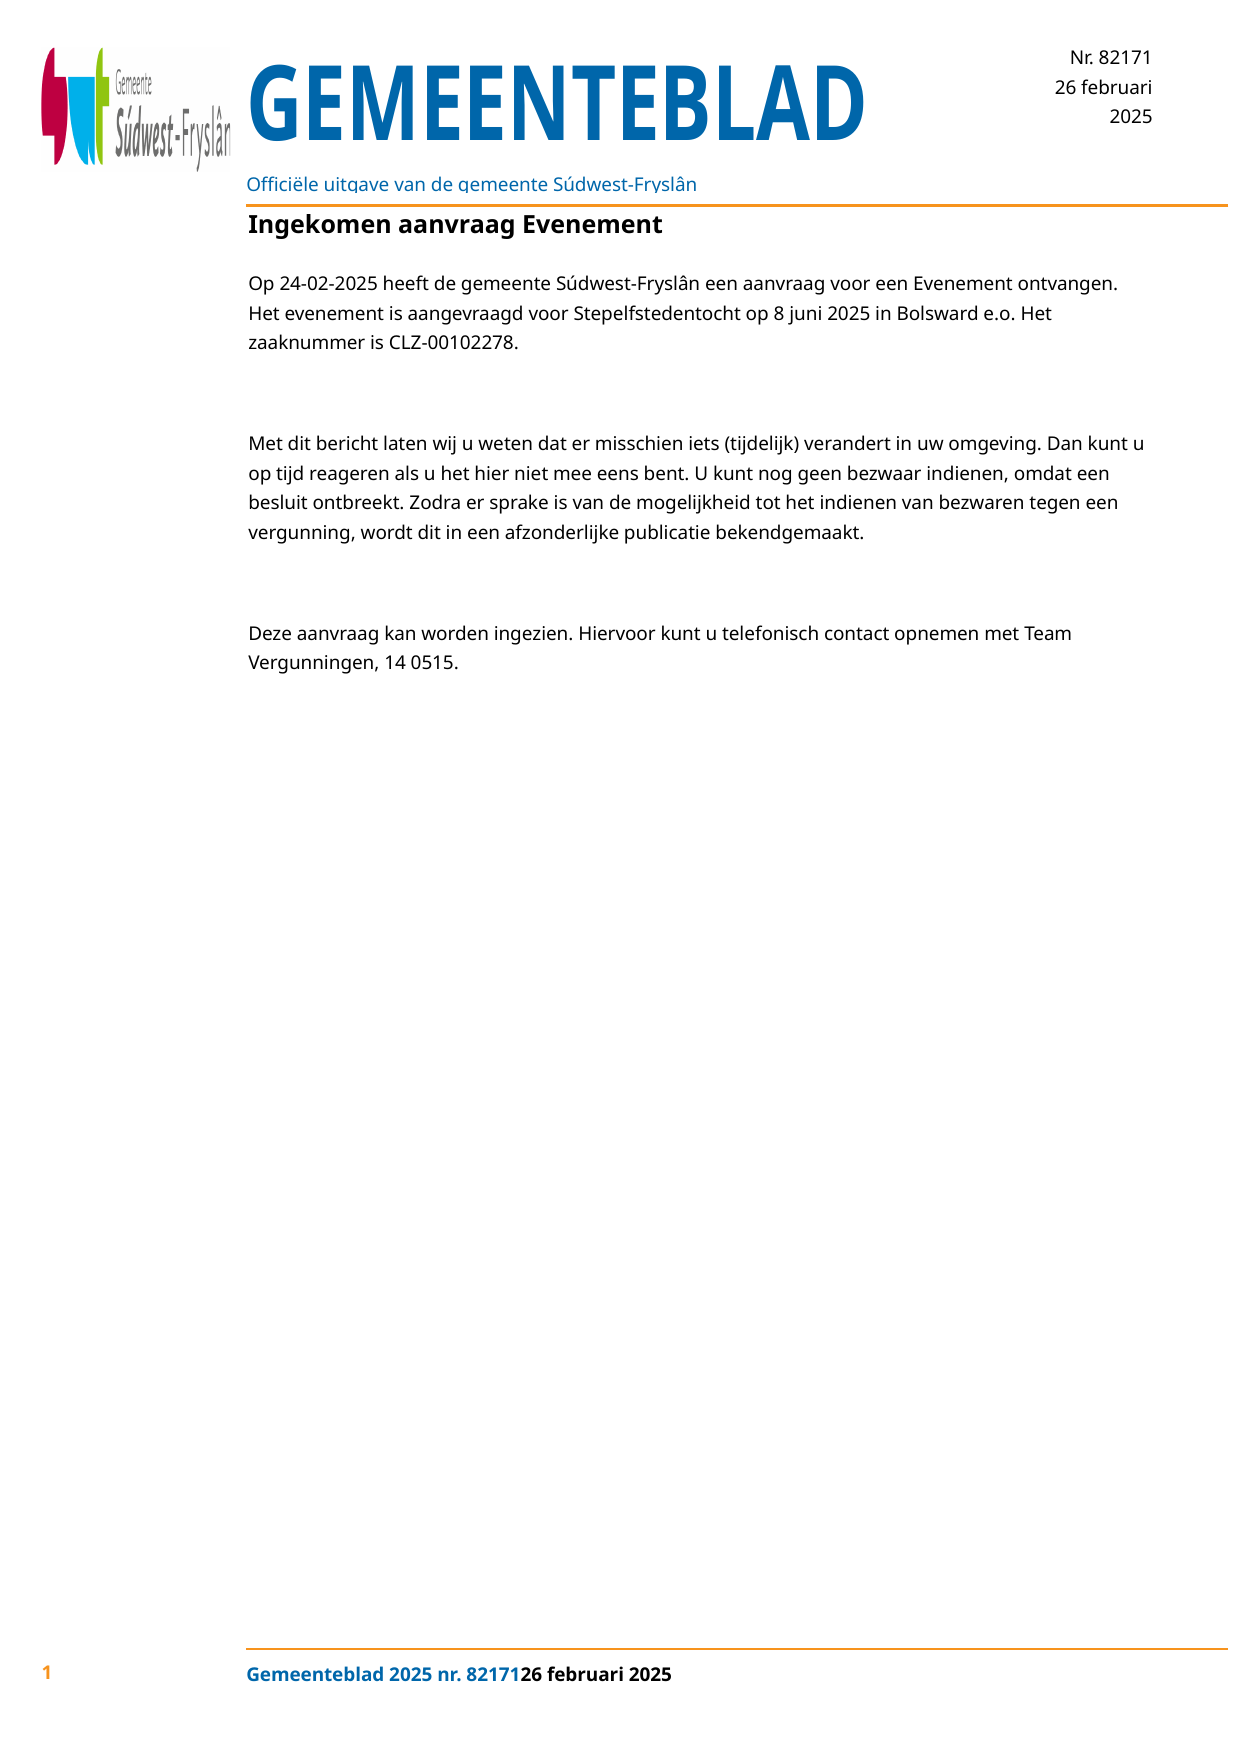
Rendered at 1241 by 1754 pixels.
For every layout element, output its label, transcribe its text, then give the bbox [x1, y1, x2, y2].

text Met dit bericht laten wij u weten dat er misschien iets (tijdelijk) verandert in uw omgeving. Dan kunt u op tijd reageren als u het hier niet mee eens bent. U kunt nog geen bezwaar indienen, omdat een besluit ontbreekt. Zodra er sprake is van de mogelijkheid tot het indienen van bezwaren tegen een vergunning, wordt dit in een afzonderlijke publicatie bekendgemaakt. [248, 430, 1152, 545]
text Deze aanvraag kan worden ingezien. Hiervoor kunt u telefonisch contact opnemen met Team Vergunningen, 14 0515. [248, 620, 1152, 675]
text Ingekomen aanvraag Evenement [248, 207, 1152, 241]
picture [41, 47, 231, 172]
text Op 24-02-2025 heeft de gemeente Súdwest-Fryslân een aanvraag voor een Evenement ontvangen. Het evenement is aangevraagd voor Stepelfstedentocht op 8 juni 2025 in Bolsward e.o. Het zaaknummer is CLZ-00102278. [248, 270, 1152, 355]
